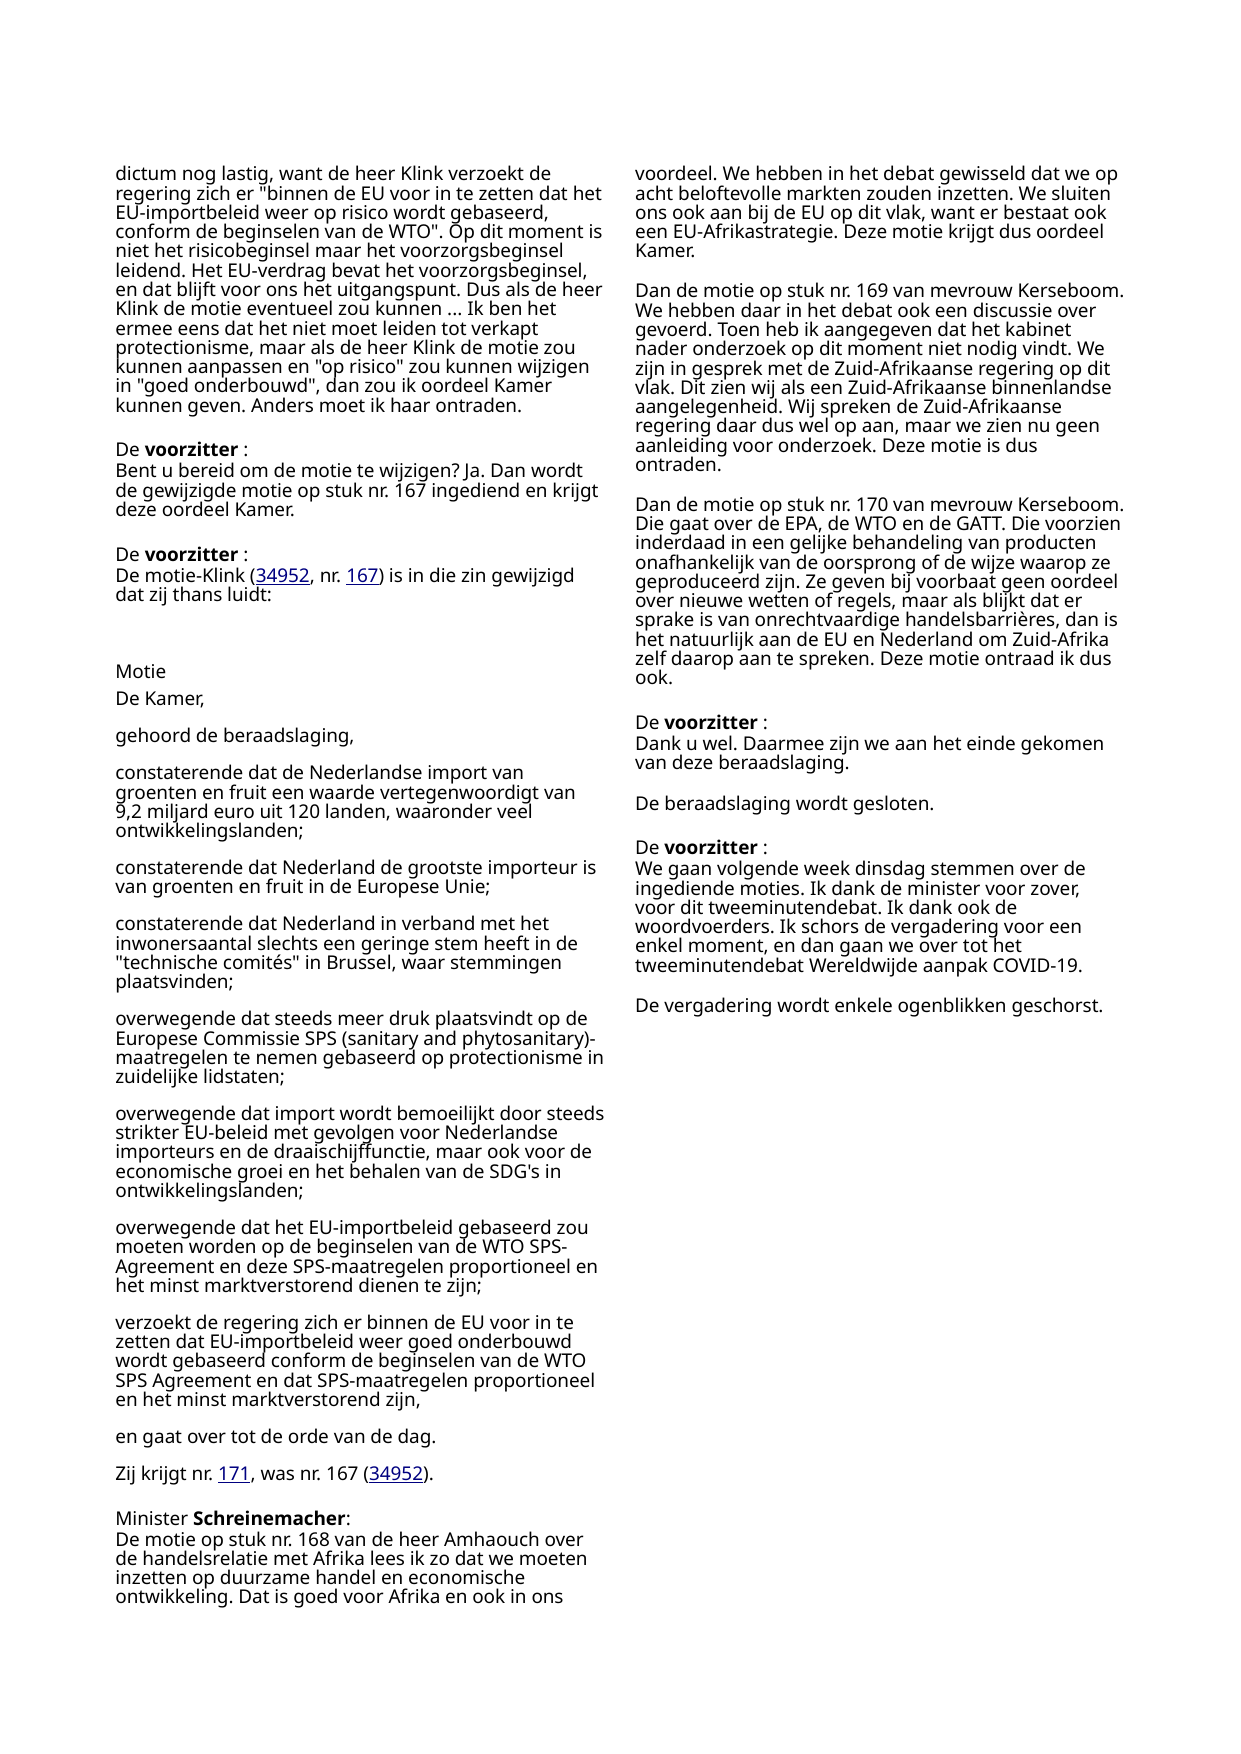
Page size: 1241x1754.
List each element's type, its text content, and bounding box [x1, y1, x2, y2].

text Dank u wel. Daarmee zijn we aan het einde gekomen van deze beraadslaging. [635, 735, 1125, 774]
text Minister Schreinemacher: [115, 1505, 605, 1531]
text De voorzitter : [115, 541, 605, 567]
text Bent u bereid om de motie te wijzigen? Ja. Dan wordt de gewijzigde motie op stuk nr. 167 ingediend en krijgt deze oordeel Kamer. [115, 462, 605, 520]
text Dan de motie op stuk nr. 169 van mevrouw Kerseboom. We hebben daar in het debat ook een discussie over gevoerd. Toen heb ik aangegeven dat het kabinet nader onderzoek op dit moment niet nodig vindt. We zijn in gesprek met de Zuid-Afrikaanse regering op dit vlak. Dit zien wij als een Zuid-Afrikaanse binnenlandse aangelegenheid. Wij spreken de Zuid-Afrikaanse regering daar dus wel op aan, maar we zien nu geen aanleiding voor onderzoek. Deze motie is dus ontraden. [635, 282, 1125, 475]
text voordeel. We hebben in het debat gewisseld dat we op acht beloftevolle markten zouden inzetten. We sluiten ons ook aan bij de EU op dit vlak, want er bestaat ook een EU-Afrikastrategie. Deze motie krijgt dus oordeel Kamer. [635, 165, 1125, 262]
text overwegende dat steeds meer druk plaatsvindt op de Europese Commissie SPS (sanitary and phytosanitary)-maatregelen te nemen gebaseerd op protectionisme in zuidelijke lidstaten; [115, 1010, 605, 1087]
text Zij krijgt nr. 171, was nr. 167 (34952). [115, 1465, 605, 1484]
text De voorzitter : [635, 834, 1125, 860]
text overwegende dat het EU-importbeleid gebaseerd zou moeten worden op de beginselen van de WTO SPS-Agreement en deze SPS-maatregelen proportioneel en het minst marktverstorend dienen te zijn; [115, 1219, 605, 1296]
text De Kamer, [115, 690, 605, 710]
text verzoekt de regering zich er binnen de EU voor in te zetten dat EU-importbeleid weer goed onderbouwd wordt gebaseerd conform de beginselen van de WTO SPS Agreement en dat SPS-maatregelen proportioneel en het minst marktverstorend zijn, [115, 1314, 605, 1410]
text Motie [115, 659, 605, 684]
text Dan de motie op stuk nr. 170 van mevrouw Kerseboom. Die gaat over de EPA, de WTO en de GATT. Die voorzien inderdaad in een gelijke behandeling van producten onafhankelijk van de oorsprong of de wijze waarop ze geproduceerd zijn. Ze geven bij voorbaat geen oordeel over nieuwe wetten of regels, maar als blijkt dat er sprake is van onrechtvaardige handelsbarrières, dan is het natuurlijk aan de EU en Nederland om Zuid-Afrika zelf daarop aan te spreken. Deze motie ontraad ik dus ook. [635, 496, 1125, 688]
text De motie op stuk nr. 168 van de heer Amhaouch over de handelsrelatie met Afrika lees ik zo dat we moeten inzetten op duurzame handel en economische ontwikkeling. Dat is goed voor Afrika en ook in ons [115, 1531, 605, 1608]
text dictum nog lastig, want de heer Klink verzoekt de regering zich er "binnen de EU voor in te zetten dat het EU-importbeleid weer op risico wordt gebaseerd, conform de beginselen van de WTO". Op dit moment is niet het risicobeginsel maar het voorzorgsbeginsel leidend. Het EU-verdrag bevat het voorzorgsbeginsel, en dat blijft voor ons het uitgangspunt. Dus als de heer Klink de motie eventueel zou kunnen ... Ik ben het ermee eens dat het niet moet leiden tot verkapt protectionisme, maar als de heer Klink de motie zou kunnen aanpassen en "op risico" zou kunnen wijzigen in "goed onderbouwd", dan zou ik oordeel Kamer kunnen geven. Anders moet ik haar ontraden. [115, 165, 605, 416]
text De beraadslaging wordt gesloten. [635, 794, 1125, 814]
text De voorzitter : [635, 709, 1125, 735]
text constaterende dat de Nederlandse import van groenten en fruit een waarde vertegenwoordigt van 9,2 miljard euro uit 120 landen, waaronder veel ontwikkelingslanden; [115, 764, 605, 841]
text De motie-Klink (34952, nr. 167) is in die zin gewijzigd dat zij thans luidt: [115, 567, 605, 605]
text constaterende dat Nederland in verband met het inwonersaantal slechts een geringe stem heeft in de "technische comités" in Brussel, waar stemmingen plaatsvinden; [115, 915, 605, 992]
text overwegende dat import wordt bemoeilijkt door steeds strikter EU-beleid met gevolgen voor Nederlandse importeurs en de draaischijffunctie, maar ook voor de economische groei en het behalen van de SDG's in ontwikkelingslanden; [115, 1105, 605, 1201]
text De vergadering wordt enkele ogenblikken geschorst. [635, 997, 1125, 1016]
text gehoord de beraadslaging, [115, 727, 605, 747]
text We gaan volgende week dinsdag stemmen over de ingediende moties. Ik dank de minister voor zover, voor dit tweeminutendebat. Ik dank ook de woordvoerders. Ik schors de vergadering voor een enkel moment, en dan gaan we over tot het tweeminutendebat Wereldwijde aanpak COVID-19. [635, 860, 1125, 976]
text De voorzitter : [115, 437, 605, 462]
text en gaat over tot de orde van de dag. [115, 1428, 605, 1447]
text constaterende dat Nederland de grootste importeur is van groenten en fruit in de Europese Unie; [115, 859, 605, 898]
